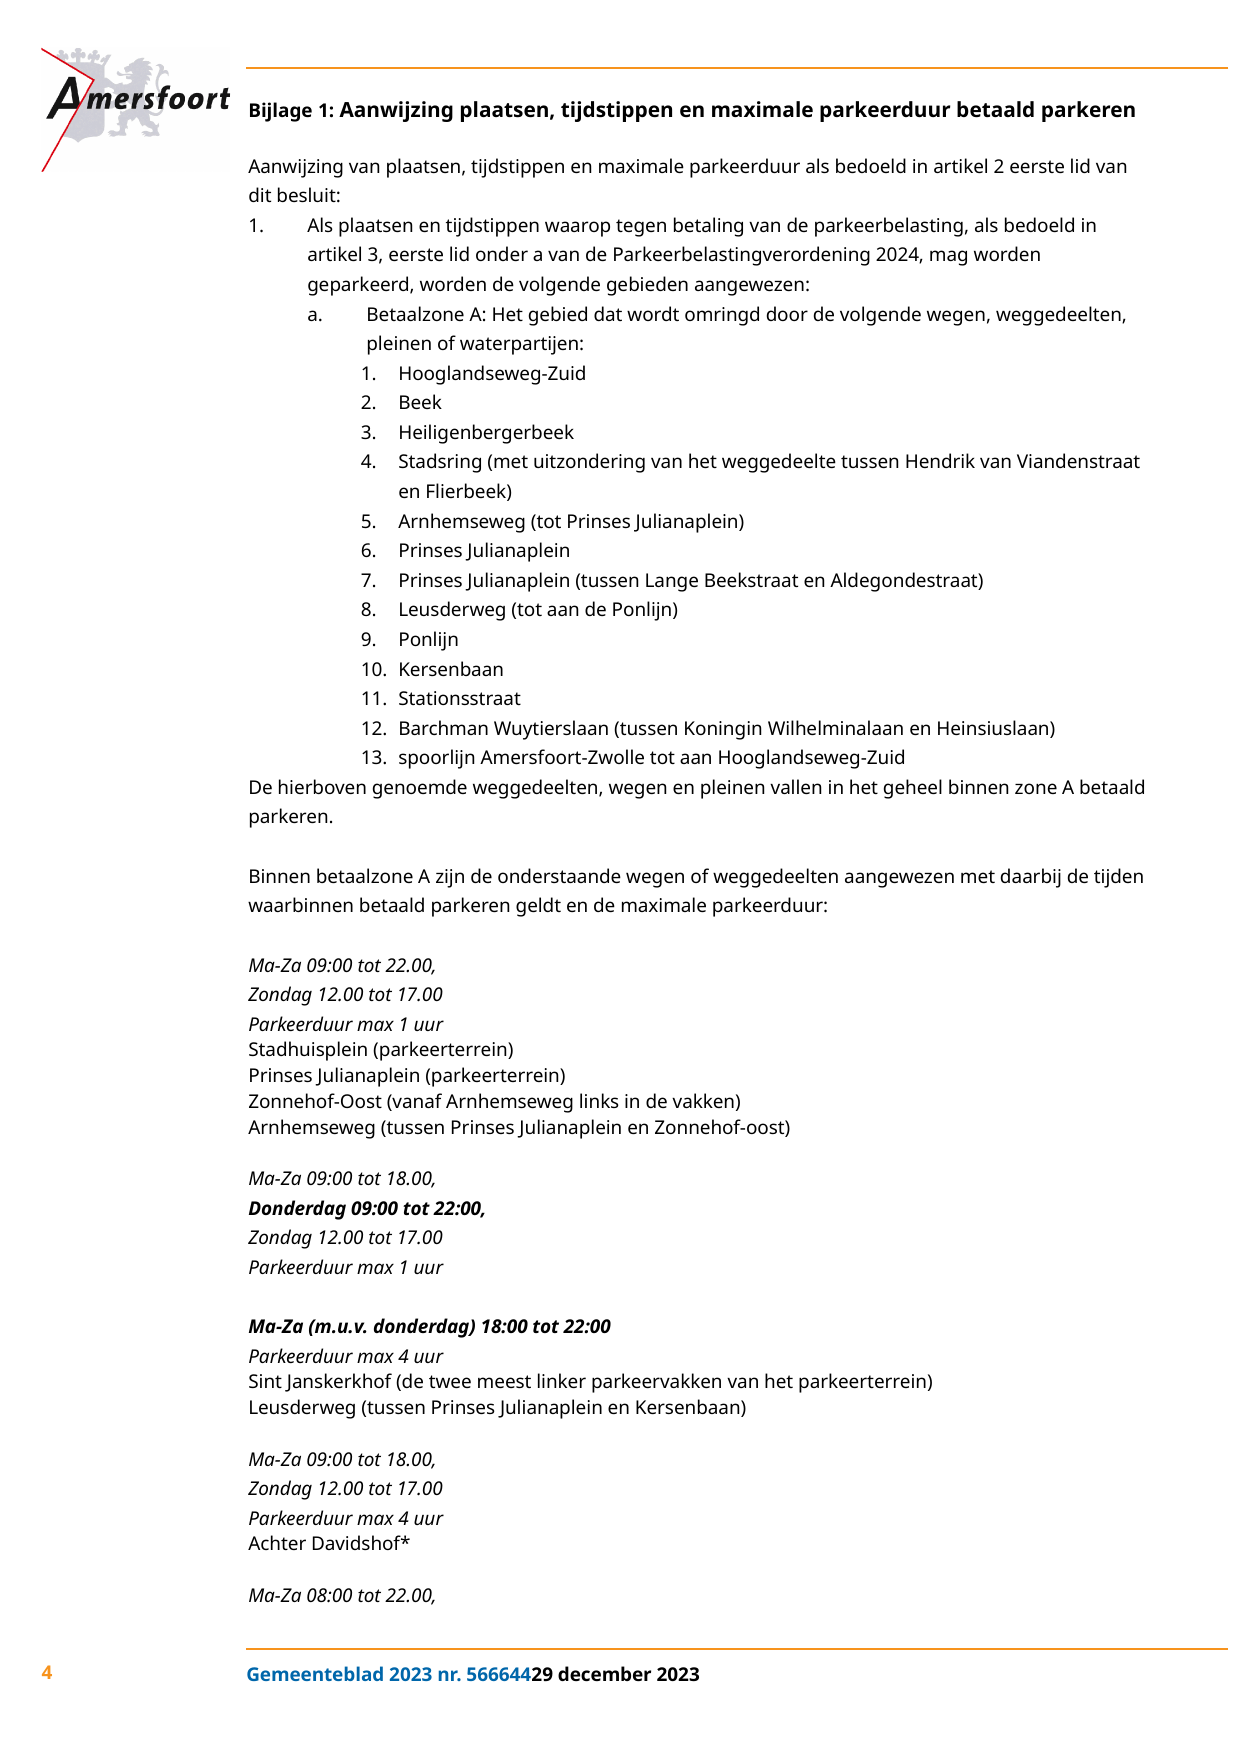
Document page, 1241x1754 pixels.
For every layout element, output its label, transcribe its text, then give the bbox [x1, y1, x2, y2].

table_cell [248, 1420, 1152, 1446]
list Kersenbaan [361, 656, 1152, 682]
picture [41, 47, 231, 172]
table_cell Prinses Julianaplein (parkeerterrein) [248, 1063, 1152, 1088]
list Prinses Julianaplein (tussen Lange Beekstraat en Aldegondestraat) [361, 567, 1152, 593]
list Leusderweg (tot aan de Ponlijn) [361, 597, 1152, 622]
list spoorlijn Amersfoort-Zwolle tot aan Hooglandseweg-Zuid [361, 744, 1152, 770]
list Prinses Julianaplein [361, 537, 1152, 563]
table_cell Stadhuisplein (parkeerterrein) [248, 1037, 1152, 1062]
list Betaalzone A: Het gebied dat wordt omringd door de volgende wegen, weggedeelten, pleinen of waterpartijen: [307, 301, 1152, 356]
table_cell Achter Davidshof* [248, 1531, 1152, 1556]
list Stationsstraat [361, 685, 1152, 711]
list Barchman Wuytierslaan (tussen Koningin Wilhelminalaan en Heinsiuslaan) [361, 715, 1152, 741]
text De hierboven genoemde weggedeelten, wegen en pleinen vallen in het geheel binnen zone A betaald parkeren. [248, 774, 1152, 829]
table_cell Zonnehof-Oost (vanaf Arnhemseweg links in de vakken) [248, 1088, 1152, 1114]
list Arnhemseweg (tot Prinses Julianaplein) [361, 508, 1152, 534]
list Heiligenbergerbeek [361, 419, 1152, 445]
table_cell Ma-Za 09:00 tot 18.00, Zondag 12.00 tot 17.00 Parkeerduur max 4 uur [248, 1446, 1152, 1531]
list Beek [361, 389, 1152, 415]
table_cell Sint Janskerkhof (de twee meest linker parkeervakken van het parkeerterrein) [248, 1369, 1152, 1394]
list Hooglandseweg-Zuid [361, 360, 1152, 386]
text Bijlage 1: Aanwijzing plaatsen, tijdstippen en maximale parkeerduur betaald parkeren [248, 95, 1152, 123]
list Ponlijn [361, 626, 1152, 652]
list Stadsring (met uitzondering van het weggedeelte tussen Hendrik van Viandenstraat en Flierbeek) [361, 449, 1152, 504]
table_cell Ma-Za 08:00 tot 22.00, [248, 1582, 1152, 1608]
table_cell Ma-Za 09:00 tot 18.00, Donderdag 09:00 tot 22:00, Zondag 12.00 tot 17.00 Parkeerduur max 1 uur Ma-Za (m.u.v. donderdag) 18:00 tot 22:00 Parkeerduur max 4 uur [248, 1165, 1152, 1368]
text Aanwijzing van plaatsen, tijdstippen en maximale parkeerduur als bedoeld in artikel 2 eerste lid van dit besluit: [248, 153, 1152, 208]
list Als plaatsen en tijdstippen waarop tegen betaling van de parkeerbelasting, als bedoeld in artikel 3, eerste lid onder a van de Parkeerbelastingverordening 2024, mag worden geparkeerd, worden de volgende gebieden aangewezen: [248, 212, 1152, 297]
table_header Ma-Za 09:00 tot 22.00, Zondag 12.00 tot 17.00 Parkeerduur max 1 uur [248, 952, 1152, 1037]
table_cell [248, 1556, 1152, 1582]
text Binnen betaalzone A zijn de onderstaande wegen of weggedeelten aangewezen met daarbij de tijden waarbinnen betaald parkeren geldt en de maximale parkeerduur: [248, 863, 1152, 918]
table_cell Arnhemseweg (tussen Prinses Julianaplein en Zonnehof-oost) [248, 1114, 1152, 1139]
table_cell [248, 1140, 1152, 1165]
table_cell Leusderweg (tussen Prinses Julianaplein en Kersenbaan) [248, 1394, 1152, 1420]
